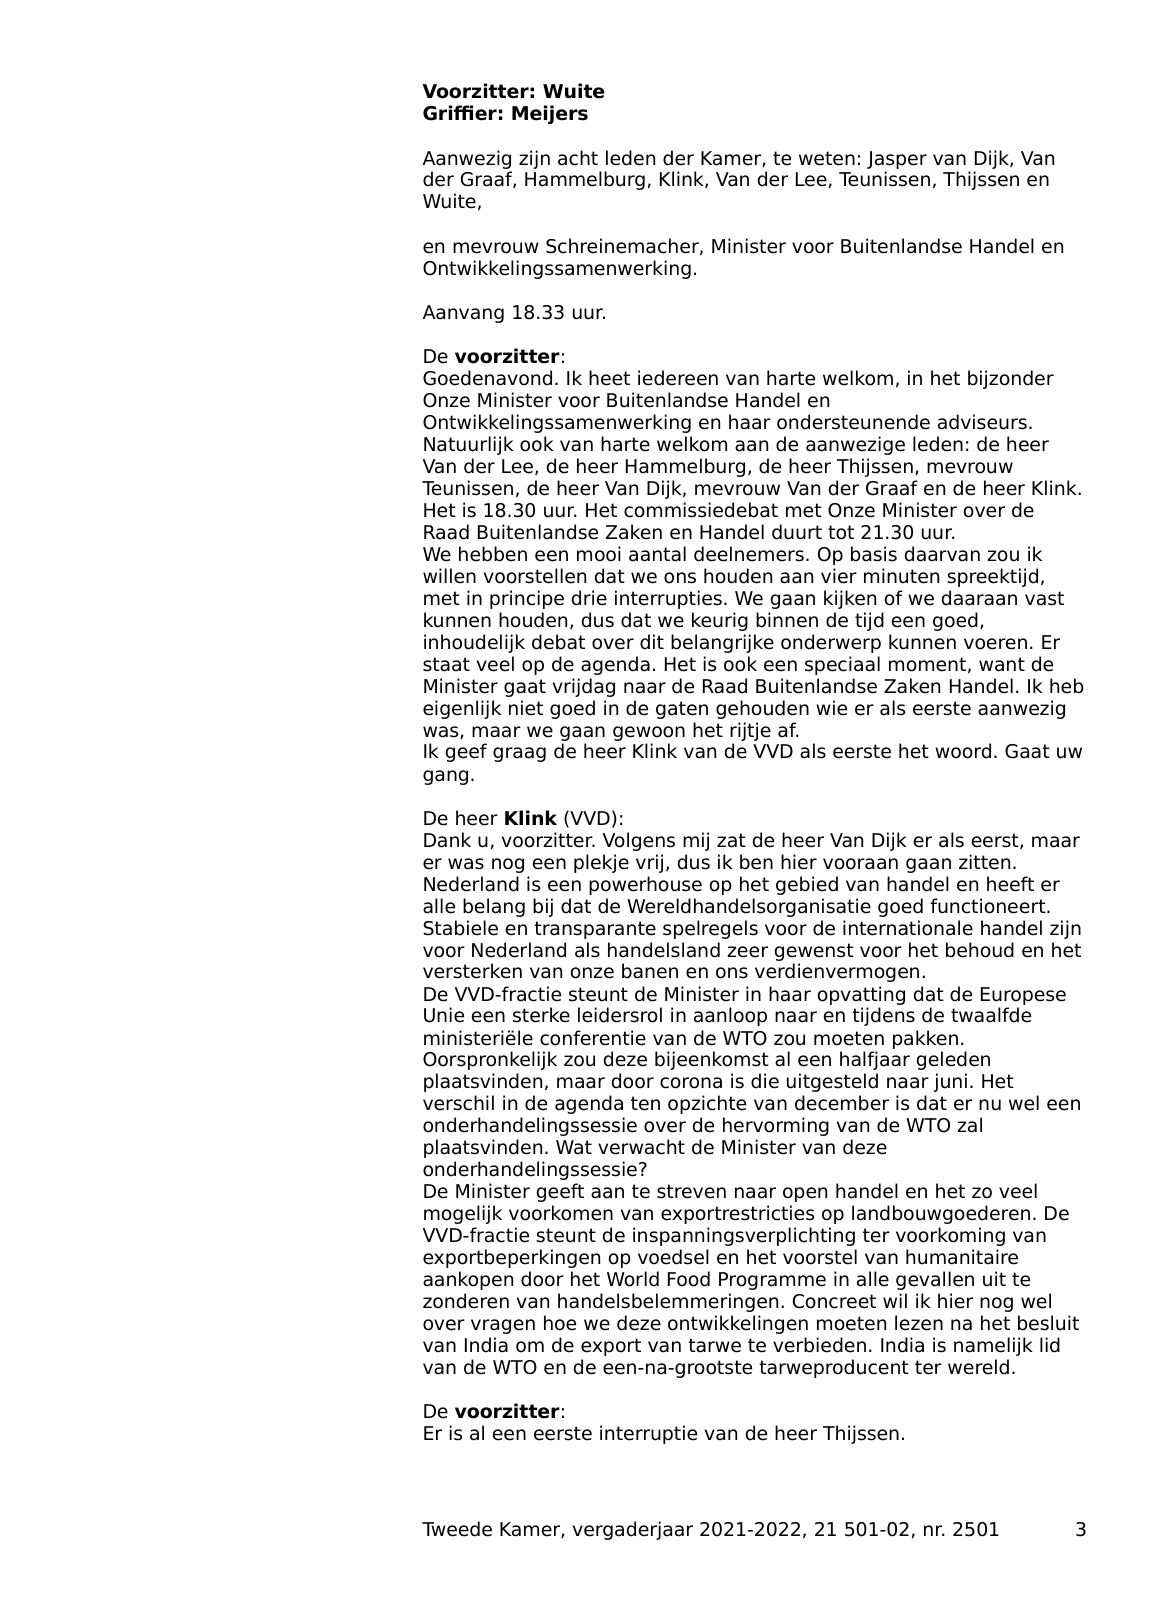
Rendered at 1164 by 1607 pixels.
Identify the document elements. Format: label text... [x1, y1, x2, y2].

text Er is al een eerste interruptie van de heer Thijssen. [422, 1423, 1087, 1445]
text Aanvang 18.33 uur. [422, 302, 1087, 324]
text Ik geef graag de heer Klink van de VVD als eerste het woord. Gaat uw gang. [422, 741, 1087, 785]
text De Minister geeft aan te streven naar open handel en het zo veel mogelijk voorkomen van exportrestricties op landbouwgoederen. De VVD-fractie steunt de inspanningsverplichting ter voorkoming van exportbeperkingen op voedsel en het voorstel van humanitaire aankopen door het World Food Programme in alle gevallen uit te zonderen van handelsbelemmeringen. Concreet wil ik hier nog wel over vragen hoe we deze ontwikkelingen moeten lezen na het besluit van India om de export van tarwe te verbieden. India is namelijk lid van de WTO en de een-na-grootste tarweproducent ter wereld. [422, 1181, 1087, 1379]
text Goedenavond. Ik heet iedereen van harte welkom, in het bijzonder Onze Minister voor Buitenlandse Handel en Ontwikkelingssamenwerking en haar ondersteunende adviseurs. Natuurlijk ook van harte welkom aan de aanwezige leden: de heer Van der Lee, de heer Hammelburg, de heer Thijssen, mevrouw Teunissen, de heer Van Dijk, mevrouw Van der Graaf en de heer Klink. Het is 18.30 uur. Het commissiedebat met Onze Minister over de Raad Buitenlandse Zaken en Handel duurt tot 21.30 uur. [422, 368, 1087, 544]
text Voorzitter: Wuite [422, 81, 1087, 103]
text De voorzitter: [422, 1401, 1087, 1423]
text Griffier: Meijers [422, 103, 1087, 125]
text De voorzitter: [422, 346, 1087, 368]
text Aanwezig zijn acht leden der Kamer, te weten: Jasper van Dijk, Van der Graaf, Hammelburg, Klink, Van der Lee, Teunissen, Thijssen en Wuite, [422, 147, 1087, 213]
text De heer Klink (VVD): [422, 808, 1087, 829]
text We hebben een mooi aantal deelnemers. Op basis daarvan zou ik willen voorstellen dat we ons houden aan vier minuten spreektijd, met in principe drie interrupties. We gaan kijken of we daaraan vast kunnen houden, dus dat we keurig binnen de tijd een goed, inhoudelijk debat over dit belangrijke onderwerp kunnen voeren. Er staat veel op de agenda. Het is ook een speciaal moment, want de Minister gaat vrijdag naar de Raad Buitenlandse Zaken Handel. Ik heb eigenlijk niet goed in de gaten gehouden wie er als eerste aanwezig was, maar we gaan gewoon het rijtje af. [422, 544, 1087, 741]
text De VVD-fractie steunt de Minister in haar opvatting dat de Europese Unie een sterke leidersrol in aanloop naar en tijdens de twaalfde ministeriële conferentie van de WTO zou moeten pakken. Oorspronkelijk zou deze bijeenkomst al een halfjaar geleden plaatsvinden, maar door corona is die uitgesteld naar juni. Het verschil in de agenda ten opzichte van december is dat er nu wel een onderhandelingssessie over de hervorming van de WTO zal plaatsvinden. Wat verwacht de Minister van deze onderhandelingssessie? [422, 983, 1087, 1181]
text Dank u, voorzitter. Volgens mij zat de heer Van Dijk er als eerst, maar er was nog een plekje vrij, dus ik ben hier vooraan gaan zitten. Nederland is een powerhouse op het gebied van handel en heeft er alle belang bij dat de Wereldhandelsorganisatie goed functioneert. Stabiele en transparante spelregels voor de internationale handel zijn voor Nederland als handelsland zeer gewenst voor het behoud en het versterken van onze banen en ons verdienvermogen. [422, 829, 1087, 983]
text en mevrouw Schreinemacher, Minister voor Buitenlandse Handel en Ontwikkelingssamenwerking. [422, 236, 1087, 279]
